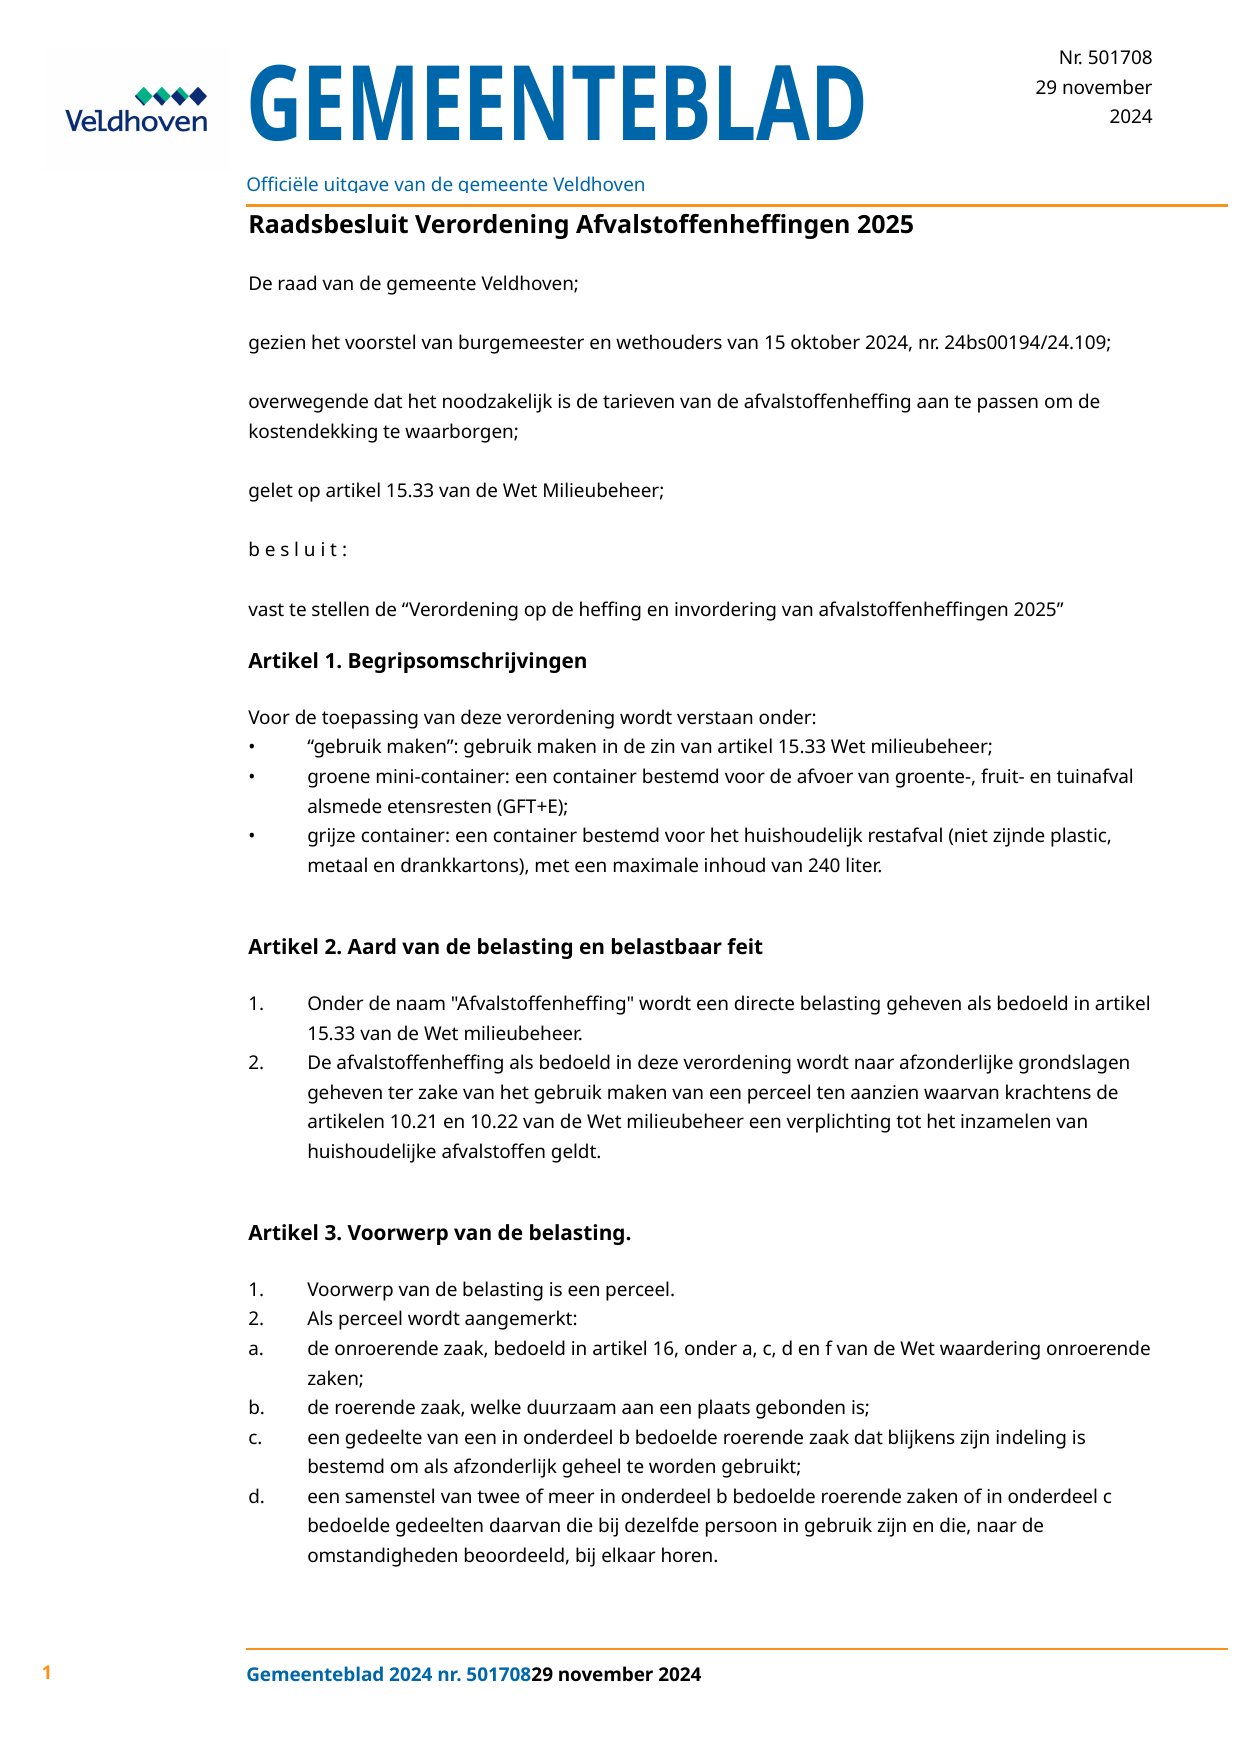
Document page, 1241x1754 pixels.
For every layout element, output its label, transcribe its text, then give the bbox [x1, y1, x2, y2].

list de roerende zaak, welke duurzaam aan een plaats gebonden is; [248, 1394, 1152, 1420]
list “gebruik maken”: gebruik maken in de zin van artikel 15.33 Wet milieubeheer; [248, 734, 1152, 759]
text Artikel 3. Voorwerp van de belasting. [248, 1218, 1152, 1246]
list Voorwerp van de belasting is een perceel. [248, 1276, 1152, 1302]
text Raadsbesluit Verordening Afvalstoffenheffingen 2025 [248, 207, 1152, 241]
text Artikel 2. Aard van de belasting en belastbaar feit [248, 932, 1152, 961]
picture [41, 47, 231, 172]
list Als perceel wordt aangemerkt: [248, 1306, 1152, 1331]
text Artikel 1. Begripsomschrijvingen [248, 646, 1152, 674]
text overwegende dat het noodzakelijk is de tarieven van de afvalstoffenheffing aan te passen om de kostendekking te waarborgen; [248, 389, 1152, 444]
text Voor de toepassing van deze verordening wordt verstaan onder: [248, 704, 1152, 730]
list een gedeelte van een in onderdeel b bedoelde roerende zaak dat blijkens zijn indeling is bestemd om als afzonderlijk geheel te worden gebruikt; [248, 1424, 1152, 1479]
text gelet op artikel 15.33 van de Wet Milieubeheer; [248, 477, 1152, 503]
text vast te stellen de “Verordening op de heffing en invordering van afvalstoffenheffingen 2025” [248, 596, 1152, 621]
text gezien het voorstel van burgemeester en wethouders van 15 oktober 2024, nr. 24bs00194/24.109; [248, 329, 1152, 355]
list grijze container: een container bestemd voor het huishoudelijk restafval (niet zijnde plastic, metaal en drankkartons), met een maximale inhoud van 240 liter. [248, 822, 1152, 878]
text De raad van de gemeente Veldhoven; [248, 270, 1152, 296]
list groene mini-container: een container bestemd voor de afvoer van groente-, fruit- en tuinafval alsmede etensresten (GFT+E); [248, 763, 1152, 819]
list een samenstel van twee of meer in onderdeel b bedoelde roerende zaken of in onderdeel c bedoelde gedeelten daarvan die bij dezelfde persoon in gebruik zijn en die, naar de omstandigheden beoordeeld, bij elkaar horen. [248, 1483, 1152, 1568]
list de onroerende zaak, bedoeld in artikel 16, onder a, c, d en f van de Wet waardering onroerende zaken; [248, 1335, 1152, 1391]
list Onder de naam "Afvalstoffenheffing" wordt een directe belasting geheven als bedoeld in artikel 15.33 van de Wet milieubeheer. [248, 990, 1152, 1045]
list De afvalstoffenheffing als bedoeld in deze verordening wordt naar afzonderlijke grondslagen geheven ter zake van het gebruik maken van een perceel ten aanzien waarvan krachtens de artikelen 10.21 en 10.22 van de Wet milieubeheer een verplichting tot het inzamelen van huishoudelijke afvalstoffen geldt. [248, 1049, 1152, 1164]
text b e s l u i t : [248, 537, 1152, 562]
